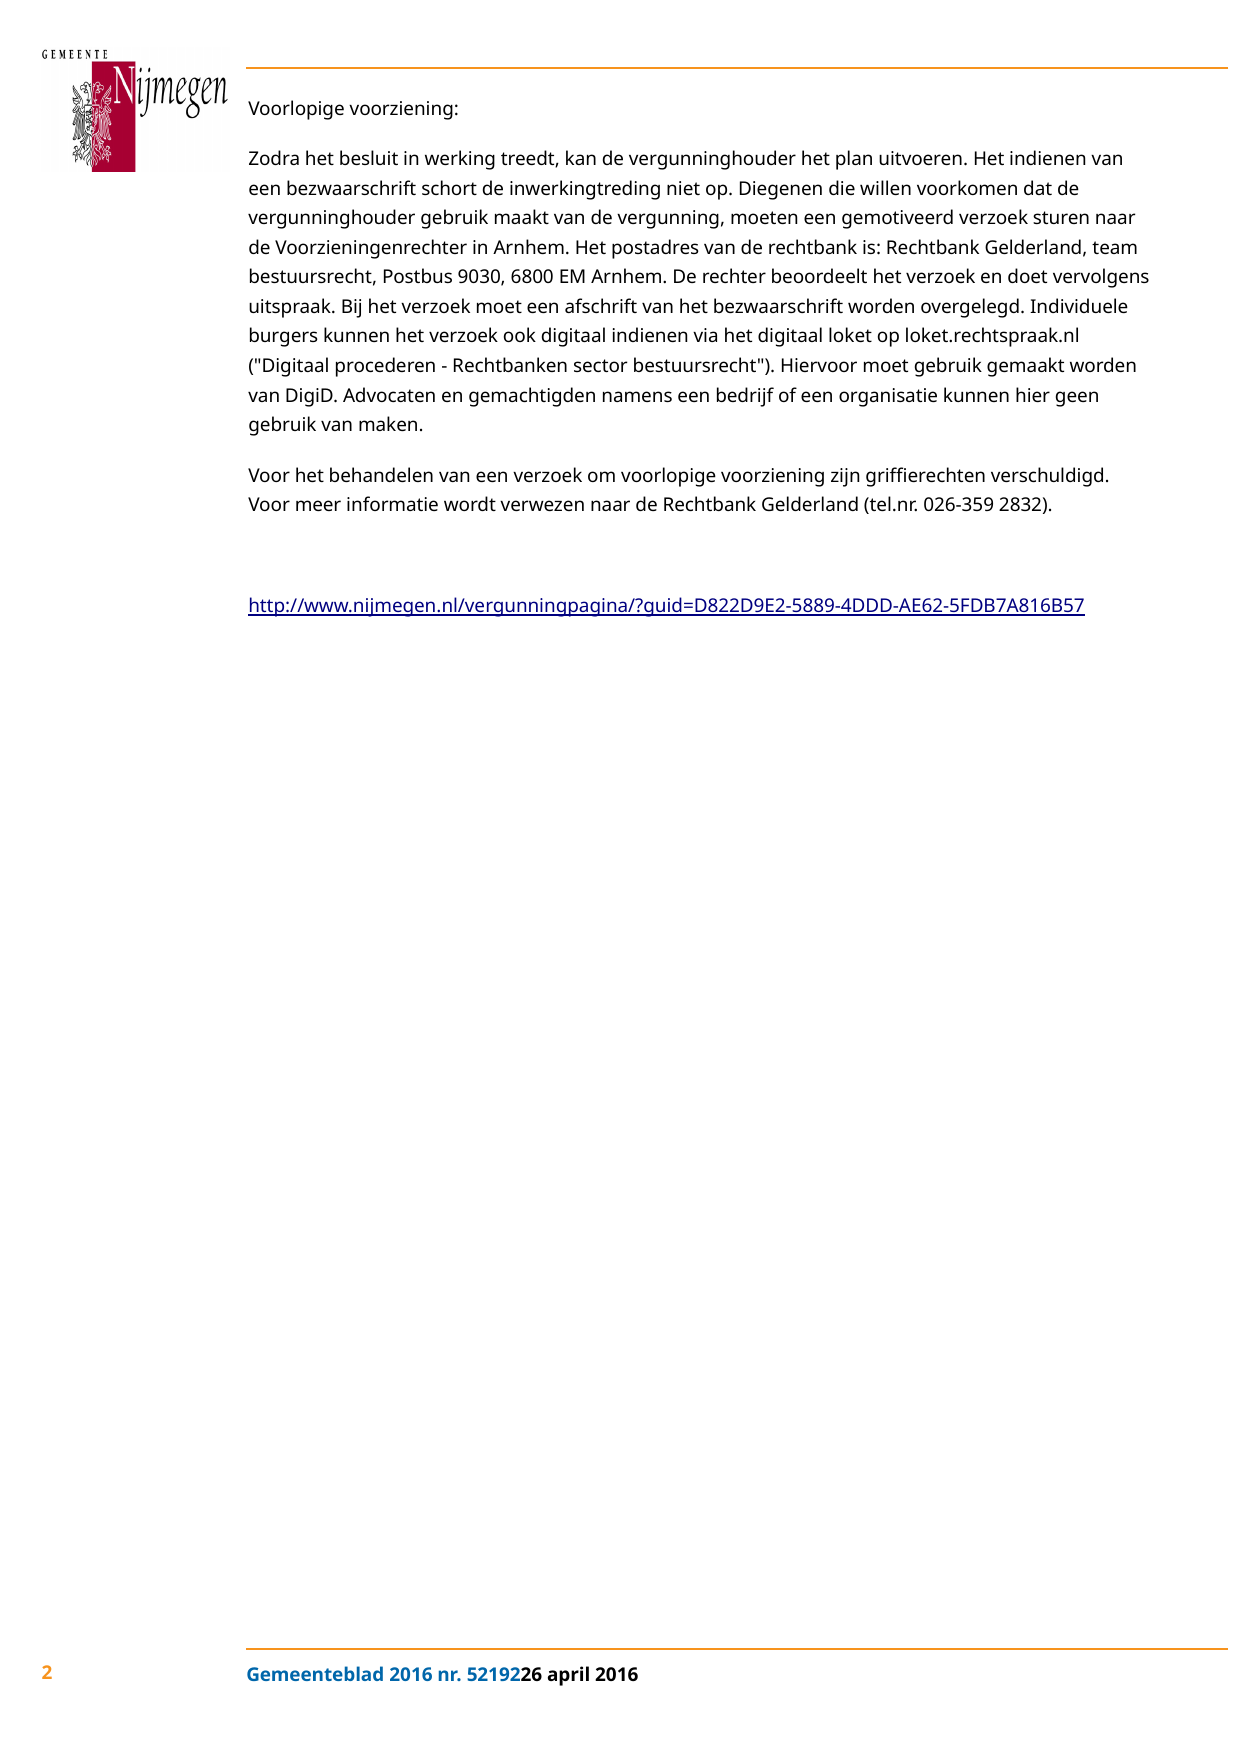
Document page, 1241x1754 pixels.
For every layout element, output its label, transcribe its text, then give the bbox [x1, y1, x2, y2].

text Voor het behandelen van een verzoek om voorlopige voorziening zijn griffierechten verschuldigd. Voor meer informatie wordt verwezen naar de Rechtbank Gelderland (tel.nr. 026-359 2832). [248, 462, 1152, 517]
text Voorlopige voorziening: [248, 95, 1152, 121]
text http://www.nijmegen.nl/vergunningpagina/?guid=D822D9E2-5889-4DDD-AE62-5FDB7A816B57 [248, 592, 1152, 618]
text Zodra het besluit in werking treedt, kan de vergunninghouder het plan uitvoeren. Het indienen van een bezwaarschrift schort de inwerkingtreding niet op. Diegenen die willen voorkomen dat de vergunninghouder gebruik maakt van de vergunning, moeten een gemotiveerd verzoek sturen naar de Voorzieningenrechter in Arnhem. Het postadres van de rechtbank is: Rechtbank Gelderland, team bestuursrecht, Postbus 9030, 6800 EM Arnhem. De rechter beoordeelt het verzoek en doet vervolgens uitspraak. Bij het verzoek moet een afschrift van het bezwaarschrift worden overgelegd. Individuele burgers kunnen het verzoek ook digitaal indienen via het digitaal loket op loket.rechtspraak.nl ("Digitaal procederen - Rechtbanken sector bestuursrecht"). Hiervoor moet gebruik gemaakt worden van DigiD. Advocaten en gemachtigden namens een bedrijf of een organisatie kunnen hier geen gebruik van maken. [248, 145, 1152, 437]
picture [41, 47, 231, 172]
